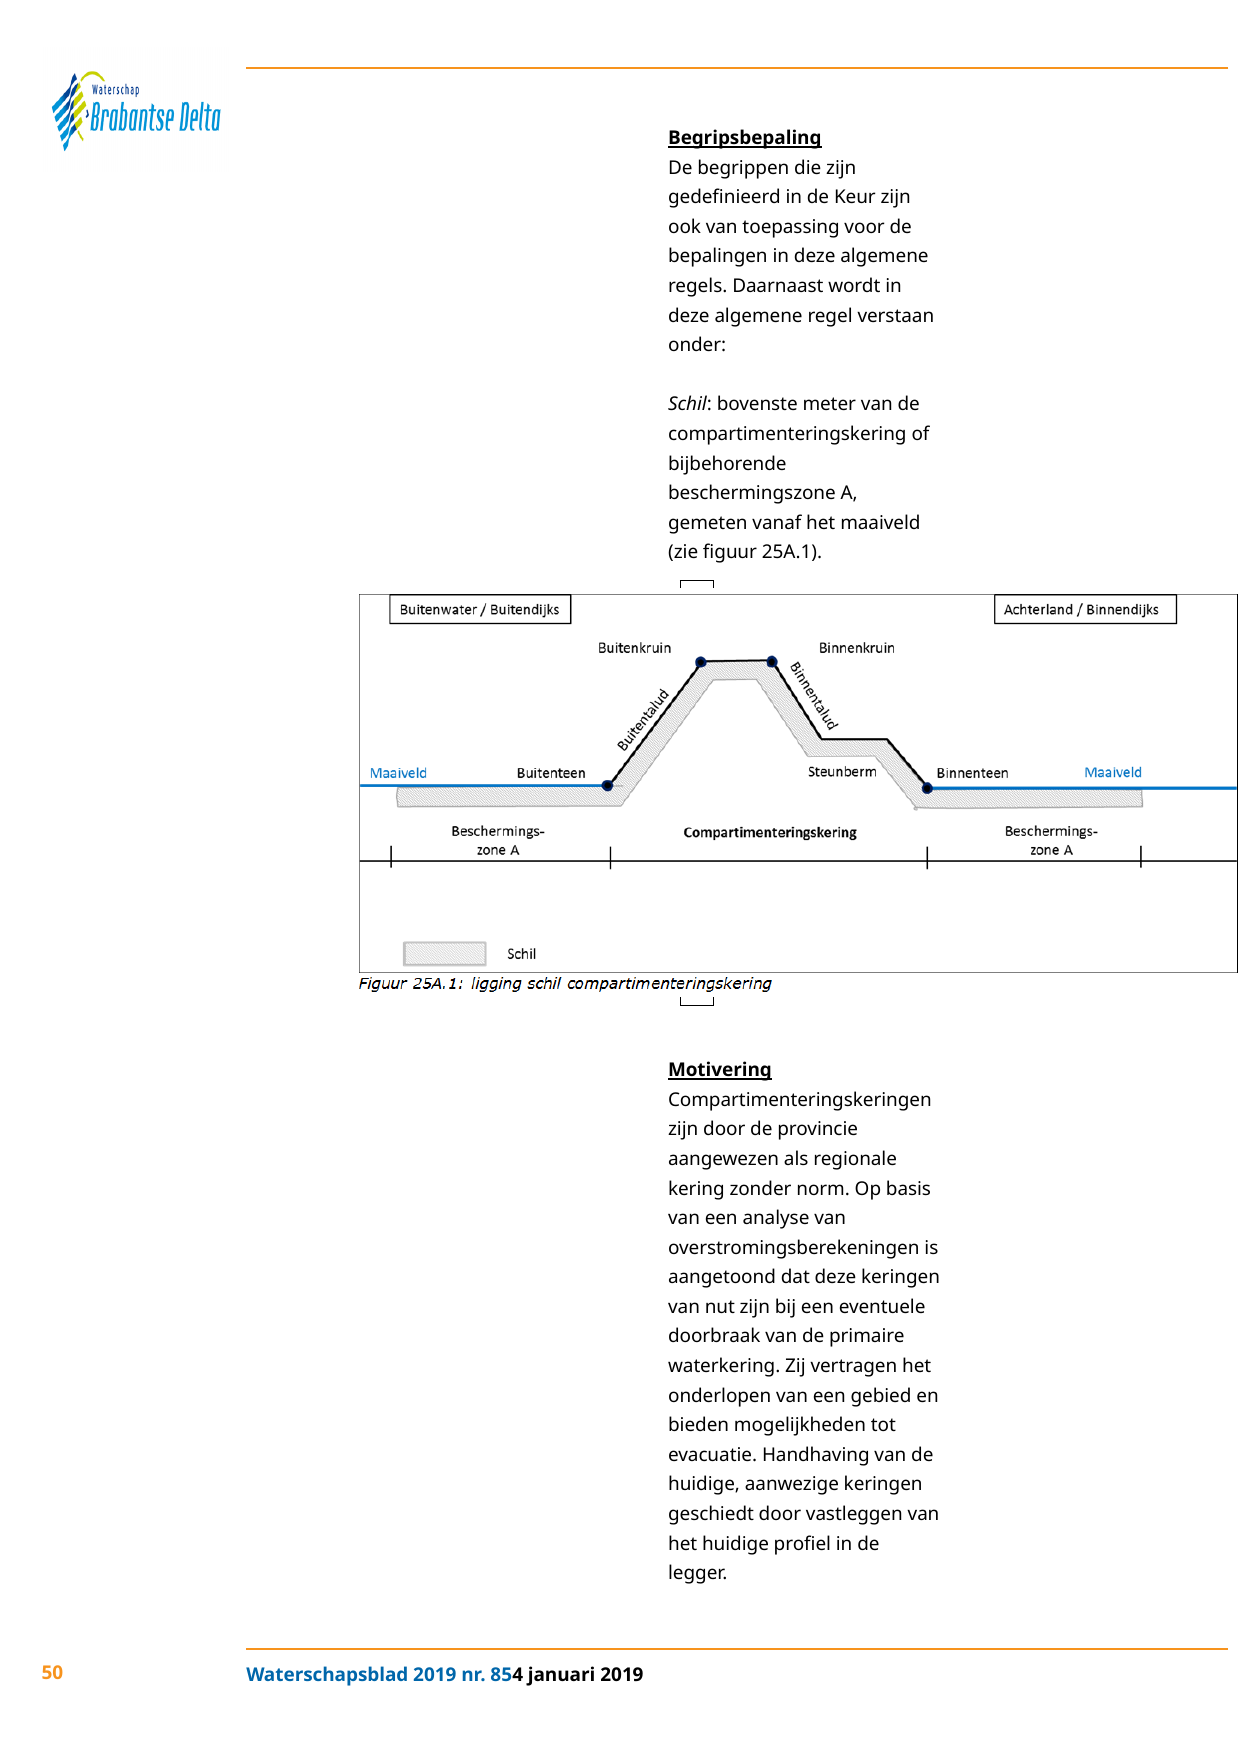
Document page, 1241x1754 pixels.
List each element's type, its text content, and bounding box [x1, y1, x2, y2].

table_cell [458, 95, 668, 588]
table_cell [458, 997, 668, 1585]
picture [354, 588, 1240, 997]
table_cell Begripsbepaling De begrippen die zijn gedefinieerd in de Keur zijn ook van toepassing voor de bepalingen in deze algemene regels. Daarnaast wordt in deze algemene regel verstaan onder: Schil: bovenste meter van de compartimenteringskering of bijbehorende beschermingszone A, gemeten vanaf het maaiveld (zie figuur 25A.1). [668, 95, 942, 588]
table_cell Motivering Compartimenteringskeringen zijn door de provincie aangewezen als regionale kering zonder norm. Op basis van een analyse van overstromingsberekeningen is aangetoond dat deze keringen van nut zijn bij een eventuele doorbraak van de primaire waterkering. Zij vertragen het onderlopen van een gebied en bieden mogelijkheden tot evacuatie. Handhaving van de huidige, aanwezige keringen geschiedt door vastleggen van het huidige profiel in de legger. [668, 997, 942, 1585]
table_cell [942, 997, 1152, 1585]
table_cell [248, 95, 458, 1585]
table_cell [942, 95, 1152, 588]
picture [41, 47, 231, 172]
